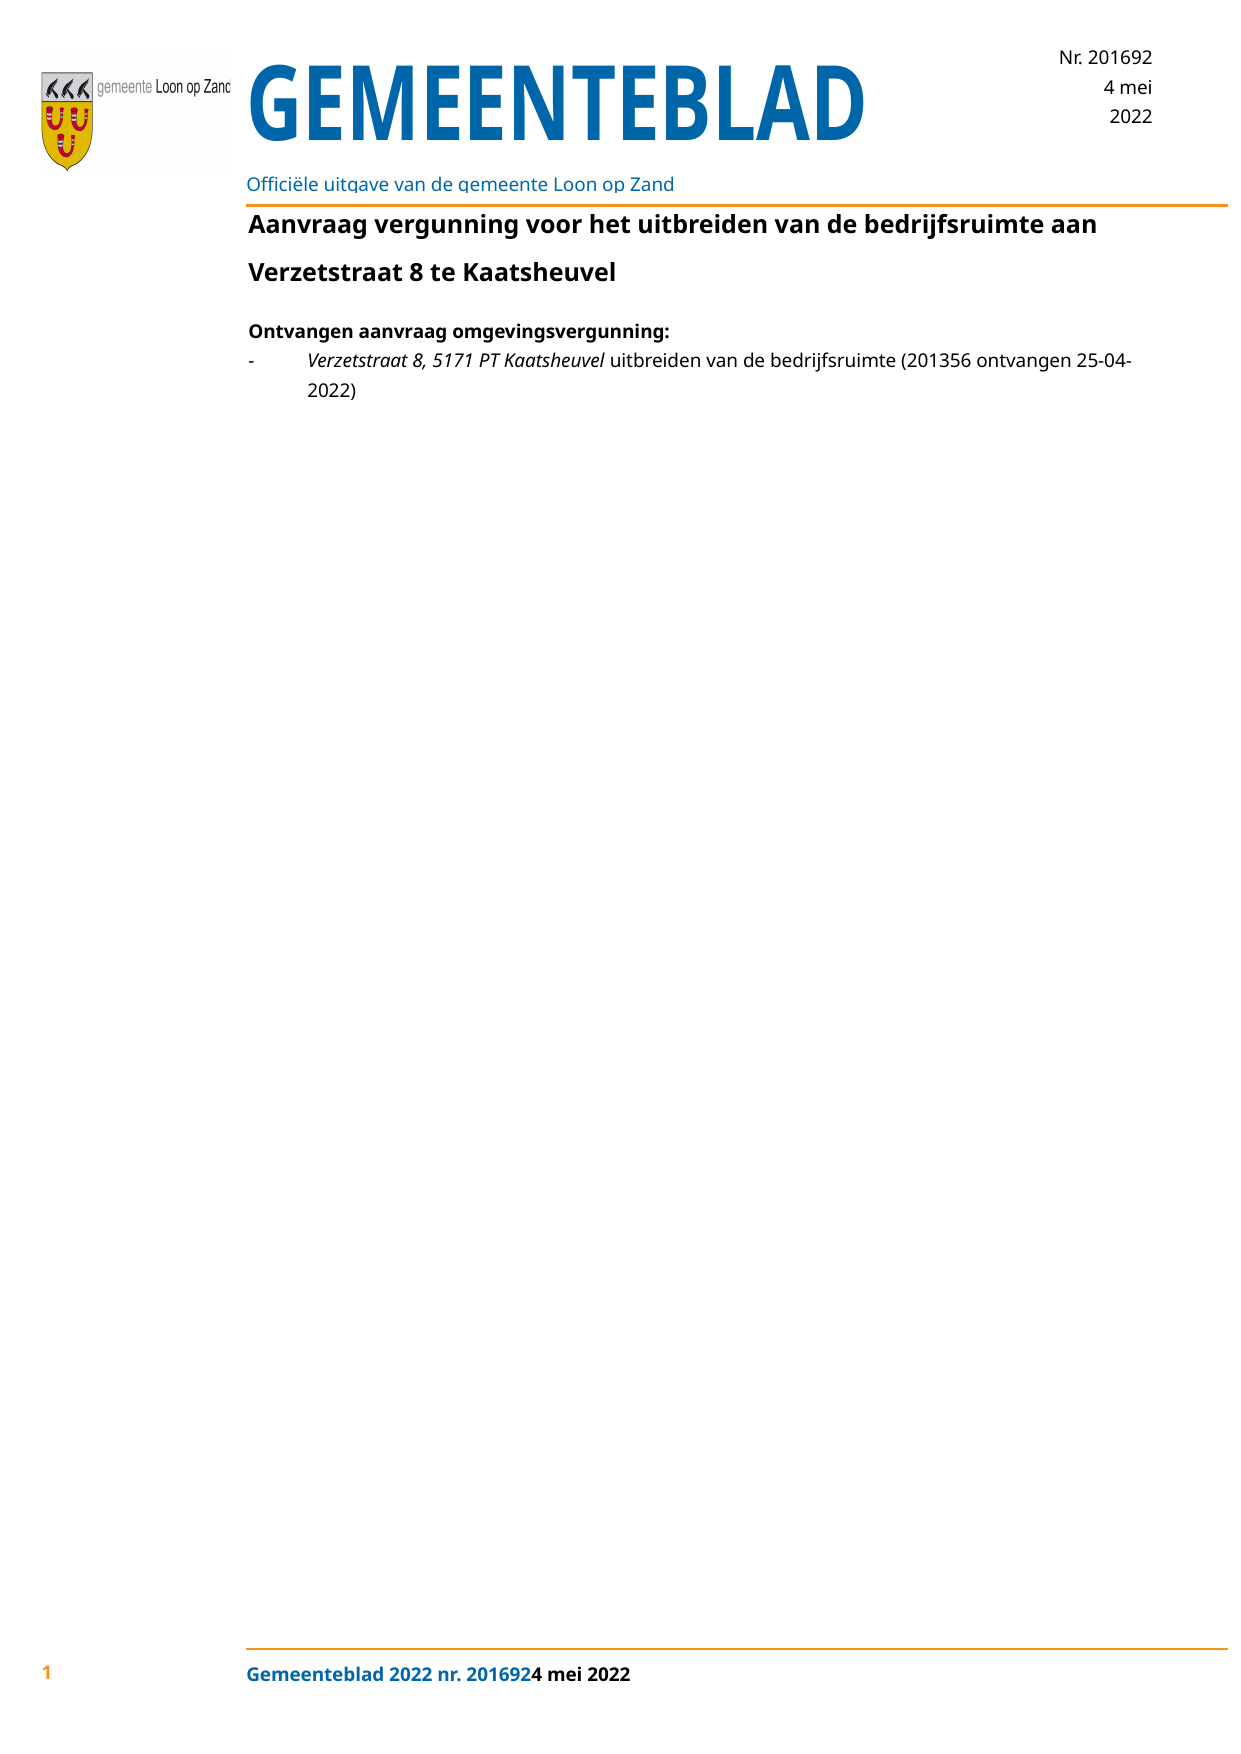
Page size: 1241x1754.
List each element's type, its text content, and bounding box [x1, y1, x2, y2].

picture [41, 47, 231, 172]
list Verzetstraat 8, 5171 PT Kaatsheuvel uitbreiden van de bedrijfsruimte (201356 ontvangen 25-04-2022) [248, 347, 1152, 403]
text Aanvraag vergunning voor het uitbreiden van de bedrijfsruimte aan Verzetstraat 8 te Kaatsheuvel [248, 207, 1152, 288]
text Ontvangen aanvraag omgevingsvergunning: [248, 318, 1152, 344]
